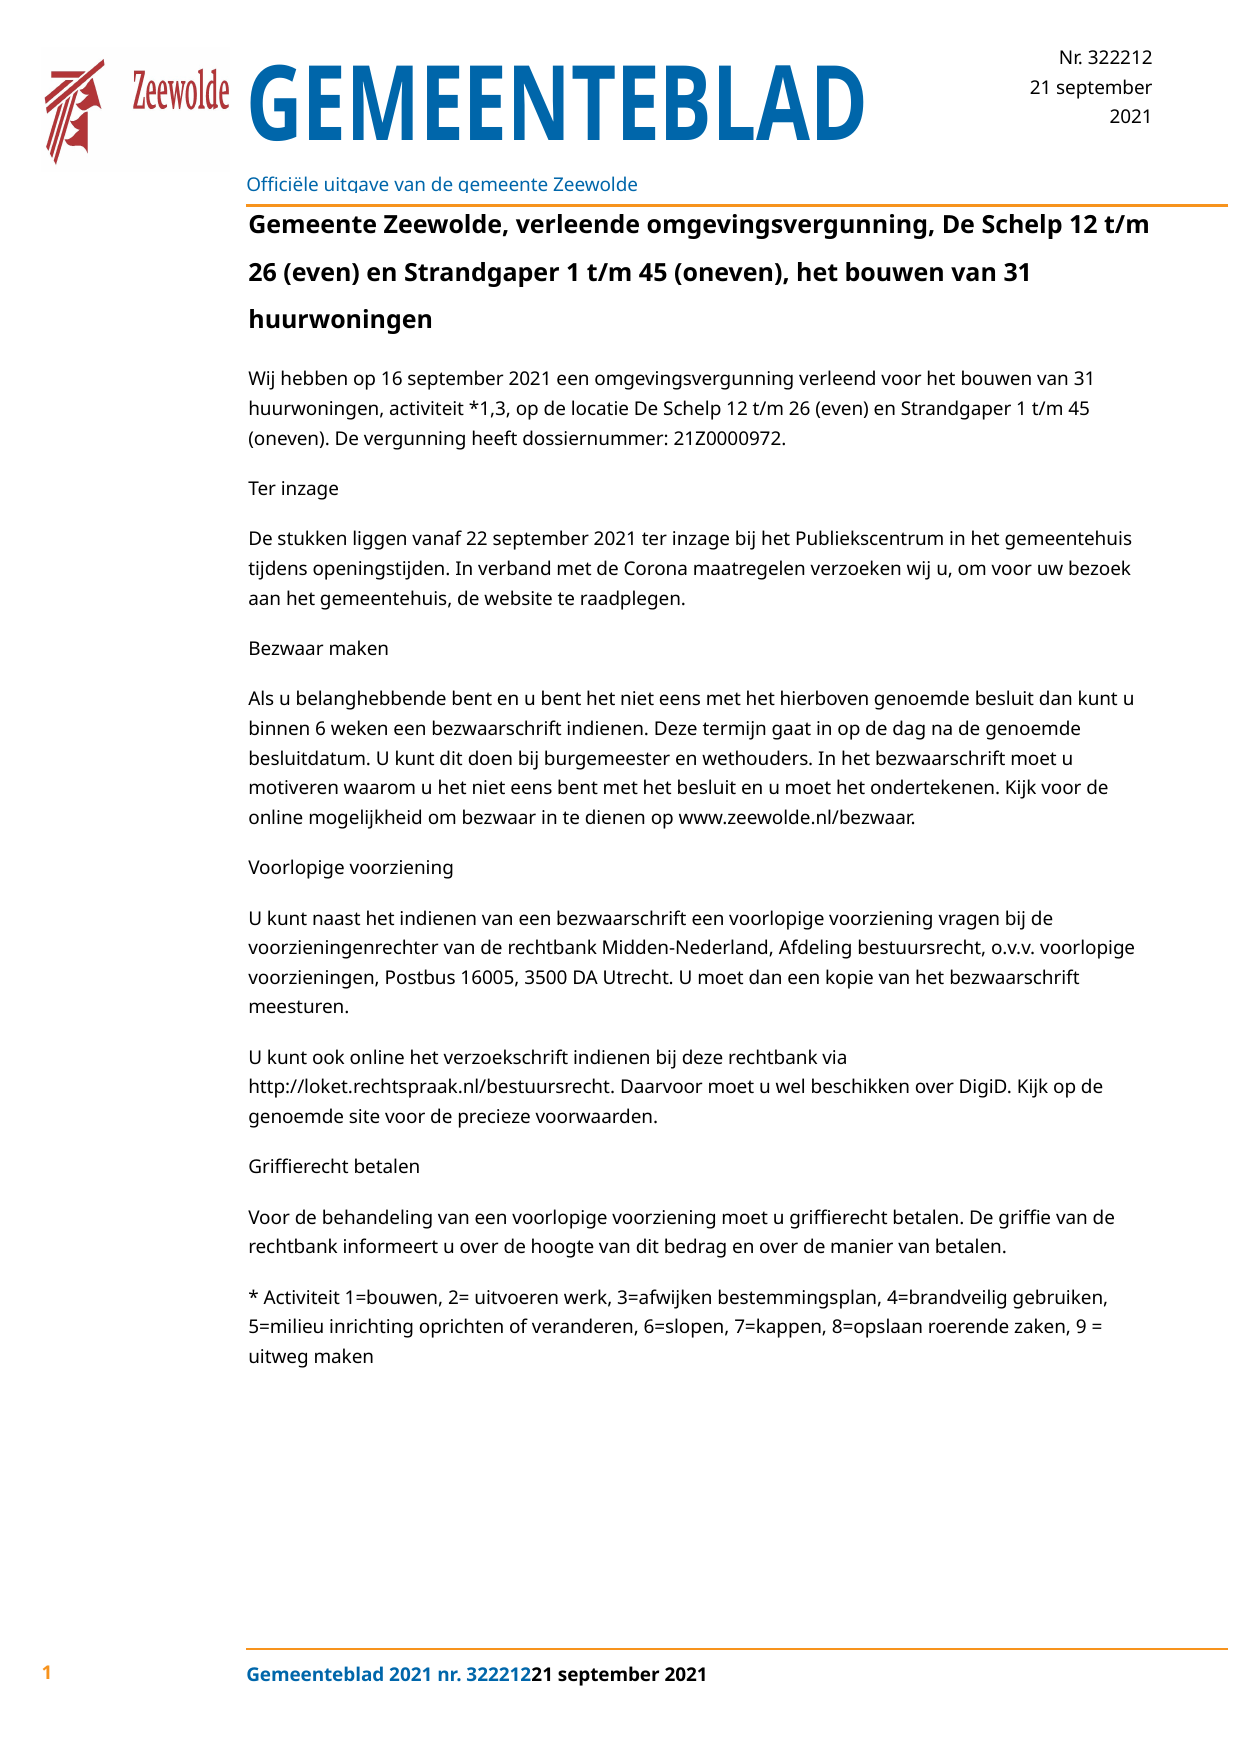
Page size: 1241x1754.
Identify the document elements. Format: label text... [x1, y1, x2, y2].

text De stukken liggen vanaf 22 september 2021 ter inzage bij het Publiekscentrum in het gemeentehuis tijdens openingstijden. In verband met de Corona maatregelen verzoeken wij u, om voor uw bezoek aan het gemeentehuis, de website te raadplegen. [248, 526, 1152, 610]
text Ter inzage [248, 475, 1152, 501]
text Wij hebben op 16 september 2021 een omgevingsvergunning verleend voor het bouwen van 31 huurwoningen, activiteit *1,3, op de locatie De Schelp 12 t/m 26 (even) en Strandgaper 1 t/m 45 (oneven). De vergunning heeft dossiernummer: 21Z0000972. [248, 366, 1152, 450]
text Voor de behandeling van een voorlopige voorziening moet u griffierecht betalen. De griffie van de rechtbank informeert u over de hoogte van dit bedrag en over de manier van betalen. [248, 1204, 1152, 1259]
text * Activiteit 1=bouwen, 2= uitvoeren werk, 3=afwijken bestemmingsplan, 4=brandveilig gebruiken, 5=milieu inrichting oprichten of veranderen, 6=slopen, 7=kappen, 8=opslaan roerende zaken, 9 = uitweg maken [248, 1284, 1152, 1369]
text Bezwaar maken [248, 635, 1152, 661]
text Gemeente Zeewolde, verleende omgevingsvergunning, De Schelp 12 t/m 26 (even) en Strandgaper 1 t/m 45 (oneven), het bouwen van 31 huurwoningen [248, 207, 1152, 336]
text Griffierecht betalen [248, 1153, 1152, 1179]
picture [41, 47, 231, 172]
text U kunt ook online het verzoekschrift indienen bij deze rechtbank via http://loket.rechtspraak.nl/bestuursrecht. Daarvoor moet u wel beschikken over DigiD. Kijk op de genoemde site voor de precieze voorwaarden. [248, 1044, 1152, 1129]
text U kunt naast het indienen van een bezwaarschrift een voorlopige voorziening vragen bij de voorzieningenrechter van de rechtbank Midden-Nederland, Afdeling bestuursrecht, o.v.v. voorlopige voorzieningen, Postbus 16005, 3500 DA Utrecht. U moet dan een kopie van het bezwaarschrift meesturen. [248, 905, 1152, 1019]
text Voorlopige voorziening [248, 854, 1152, 880]
text Als u belanghebbende bent en u bent het niet eens met het hierboven genoemde besluit dan kunt u binnen 6 weken een bezwaarschrift indienen. Deze termijn gaat in op de dag na de genoemde besluitdatum. U kunt dit doen bij burgemeester en wethouders. In het bezwaarschrift moet u motiveren waarom u het niet eens bent met het besluit en u moet het ondertekenen. Kijk voor de online mogelijkheid om bezwaar in te dienen op www.zeewolde.nl/bezwaar. [248, 686, 1152, 829]
